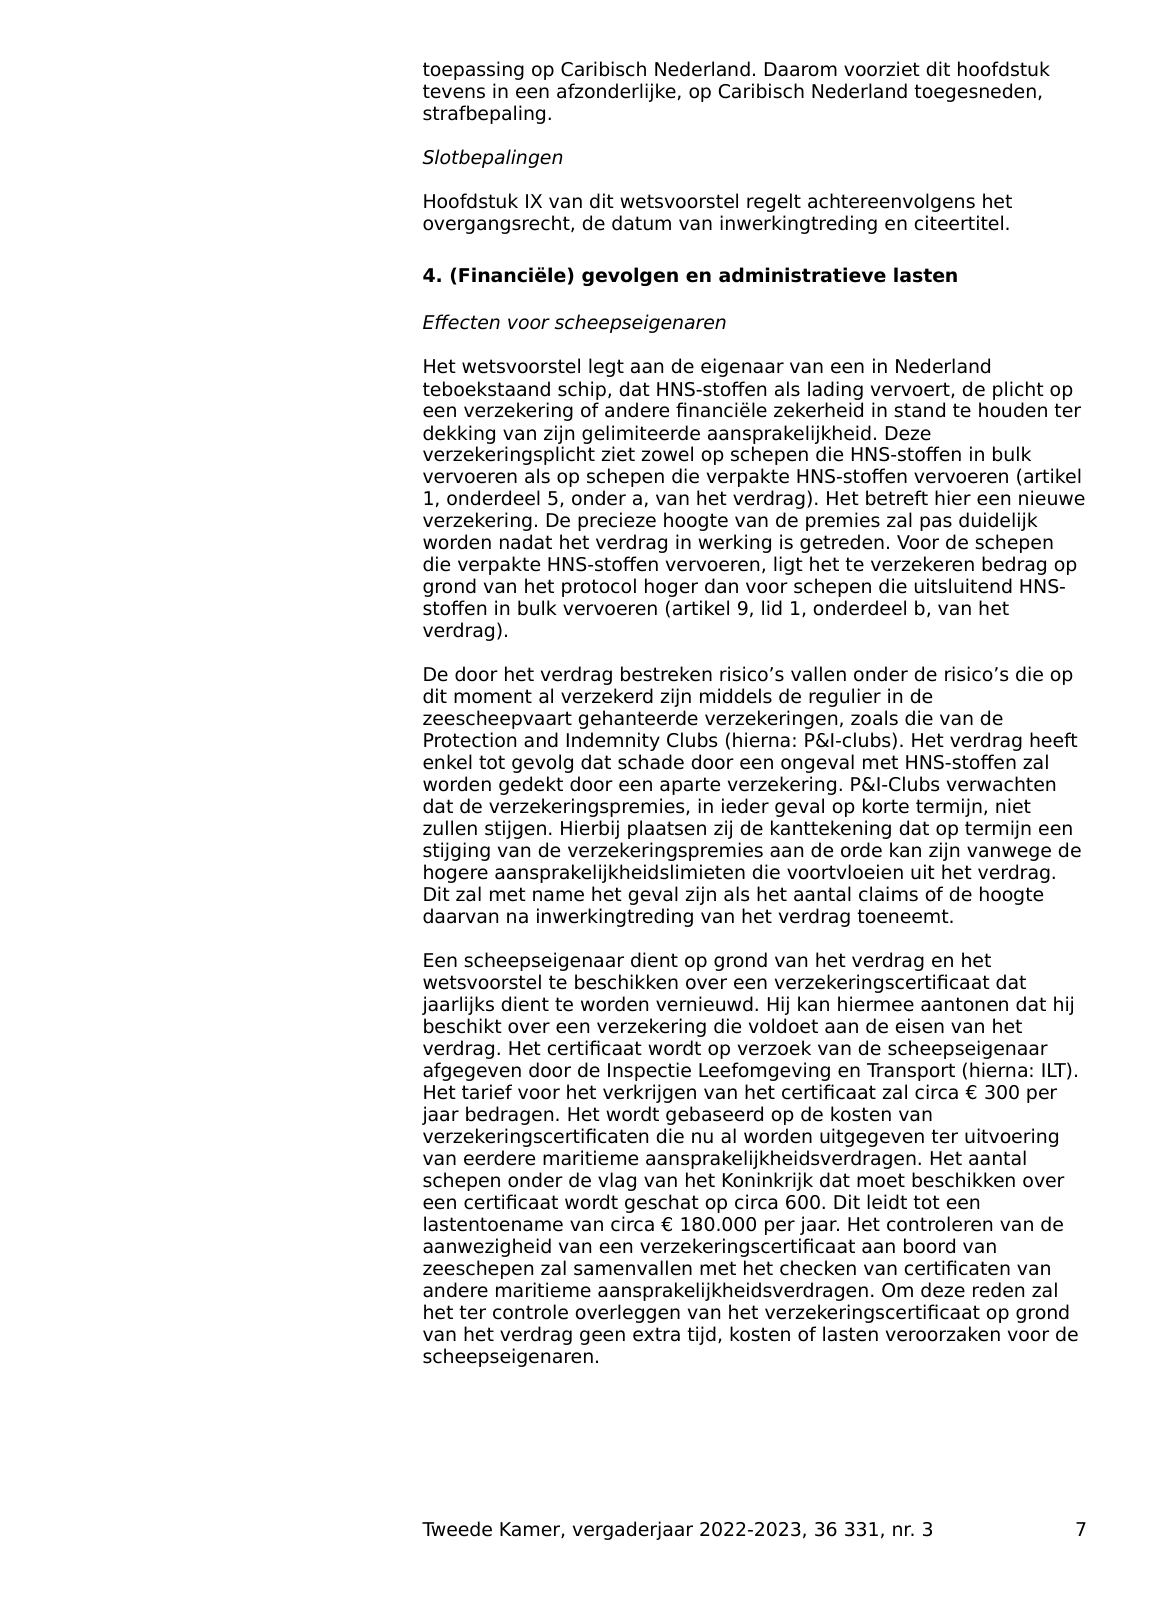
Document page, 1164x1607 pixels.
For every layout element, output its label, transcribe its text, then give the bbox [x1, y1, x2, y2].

subtitle 4. (Financiële) gevolgen en administratieve lasten [422, 265, 1087, 287]
text Hoofdstuk IX van dit wetsvoorstel regelt achtereenvolgens het overgangsrecht, de datum van inwerkingtreding en citeertitel. [422, 191, 1087, 235]
text Een scheepseigenaar dient op grond van het verdrag en het wetsvoorstel te beschikken over een verzekeringscertificaat dat jaarlijks dient te worden vernieuwd. Hij kan hiermee aantonen dat hij beschikt over een verzekering die voldoet aan de eisen van het verdrag. Het certificaat wordt op verzoek van de scheepseigenaar afgegeven door de Inspectie Leefomgeving en Transport (hierna: ILT). Het tarief voor het verkrijgen van het certificaat zal circa € 300 per jaar bedragen. Het wordt gebaseerd op de kosten van verzekeringscertificaten die nu al worden uitgegeven ter uitvoering van eerdere maritieme aansprakelijkheidsverdragen. Het aantal schepen onder de vlag van het Koninkrijk dat moet beschikken over een certificaat wordt geschat op circa 600. Dit leidt tot een lastentoename van circa € 180.000 per jaar. Het controleren van de aanwezigheid van een verzekeringscertificaat aan boord van zeeschepen zal samenvallen met het checken van certificaten van andere maritieme aansprakelijkheidsverdragen. Om deze reden zal het ter controle overleggen van het verzekeringscertificaat op grond van het verdrag geen extra tijd, kosten of lasten veroorzaken voor de scheepseigenaren. [422, 950, 1087, 1368]
subtitle Slotbepalingen [422, 147, 1087, 169]
text De door het verdrag bestreken risico’s vallen onder de risico’s die op dit moment al verzekerd zijn middels de regulier in de zeescheepvaart gehanteerde verzekeringen, zoals die van de Protection and Indemnity Clubs (hierna: P&I-clubs). Het verdrag heeft enkel tot gevolg dat schade door een ongeval met HNS-stoffen zal worden gedekt door een aparte verzekering. P&I-Clubs verwachten dat de verzekeringspremies, in ieder geval op korte termijn, niet zullen stijgen. Hierbij plaatsen zij de kanttekening dat op termijn een stijging van de verzekeringspremies aan de orde kan zijn vanwege de hogere aansprakelijkheidslimieten die voortvloeien uit het verdrag. Dit zal met name het geval zijn als het aantal claims of de hoogte daarvan na inwerkingtreding van het verdrag toeneemt. [422, 664, 1087, 928]
text toepassing op Caribisch Nederland. Daarom voorziet dit hoofdstuk tevens in een afzonderlijke, op Caribisch Nederland toegesneden, strafbepaling. [422, 59, 1087, 125]
subtitle Effecten voor scheepseigenaren [422, 312, 1087, 334]
text Het wetsvoorstel legt aan de eigenaar van een in Nederland teboekstaand schip, dat HNS-stoffen als lading vervoert, de plicht op een verzekering of andere financiële zekerheid in stand te houden ter dekking van zijn gelimiteerde aansprakelijkheid. Deze verzekeringsplicht ziet zowel op schepen die HNS-stoffen in bulk vervoeren als op schepen die verpakte HNS-stoffen vervoeren (artikel 1, onderdeel 5, onder a, van het verdrag). Het betreft hier een nieuwe verzekering. De precieze hoogte van de premies zal pas duidelijk worden nadat het verdrag in werking is getreden. Voor de schepen die verpakte HNS-stoffen vervoeren, ligt het te verzekeren bedrag op grond van het protocol hoger dan voor schepen die uitsluitend HNS-stoffen in bulk vervoeren (artikel 9, lid 1, onderdeel b, van het verdrag). [422, 356, 1087, 642]
